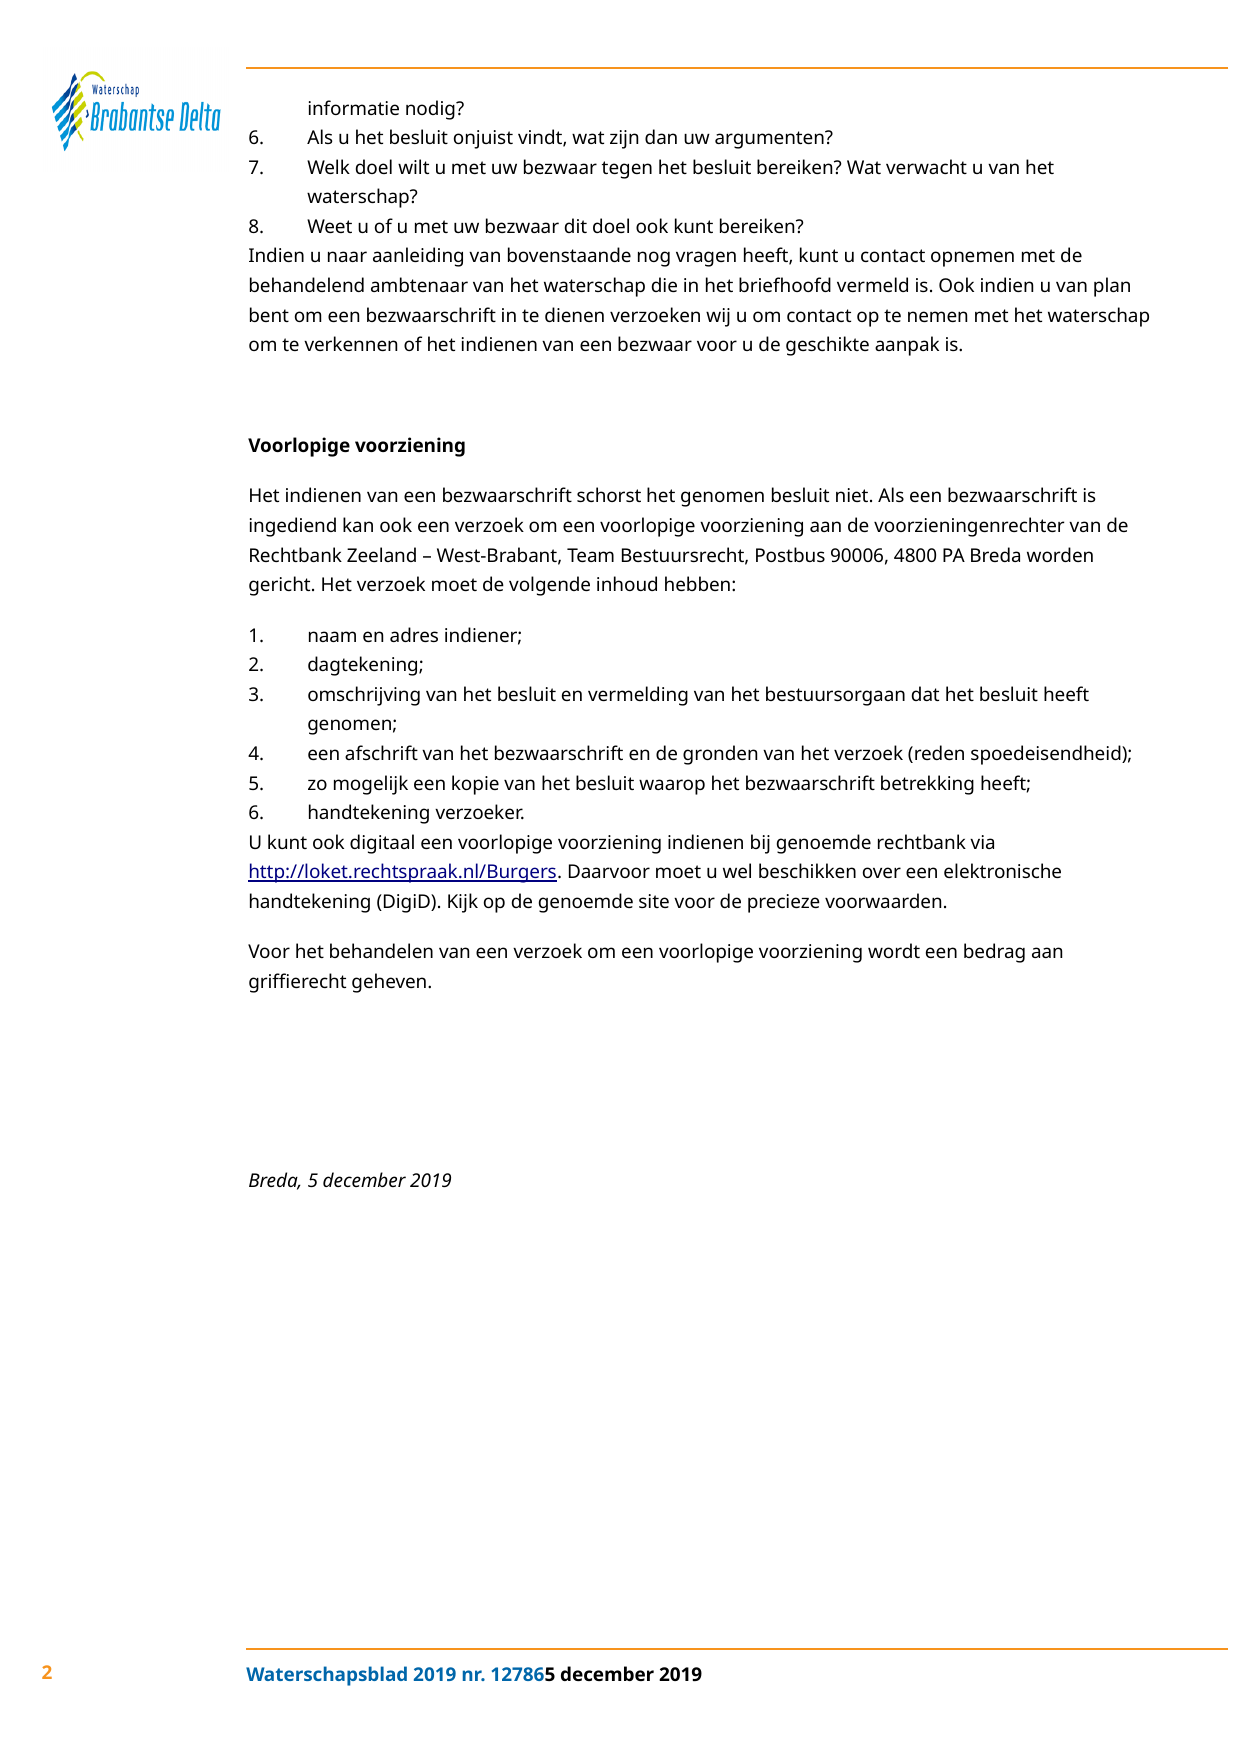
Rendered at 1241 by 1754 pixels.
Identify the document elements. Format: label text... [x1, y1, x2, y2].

list handtekening verzoeker. [248, 799, 1152, 825]
list Weet u of u met uw bezwaar dit doel ook kunt bereiken? [248, 213, 1152, 239]
list omschrijving van het besluit en vermelding van het bestuursorgaan dat het besluit heeft genomen; [248, 681, 1152, 736]
list Als u het besluit onjuist vindt, wat zijn dan uw argumenten? [248, 124, 1152, 150]
list dagtekening; [248, 651, 1152, 677]
text Indien u naar aanleiding van bovenstaande nog vragen heeft, kunt u contact opnemen met de behandelend ambtenaar van het waterschap die in het briefhoofd vermeld is. Ook indien u van plan bent om een bezwaarschrift in te dienen verzoeken wij u om contact op te nemen met het waterschap om te verkennen of het indienen van een bezwaar voor u de geschikte aanpak is. [248, 243, 1152, 357]
list een afschrift van het bezwaarschrift en de gronden van het verzoek (reden spoedeisendheid); [248, 740, 1152, 766]
picture [41, 47, 231, 172]
list zo mogelijk een kopie van het besluit waarop het bezwaarschrift betrekking heeft; [248, 770, 1152, 796]
text Voor het behandelen van een verzoek om een voorlopige voorziening wordt een bedrag aan griffierecht geheven. [248, 938, 1152, 994]
text Voorlopige voorziening [248, 432, 1152, 458]
text U kunt ook digitaal een voorlopige voorziening indienen bij genoemde rechtbank via http://loket.rechtspraak.nl/Burgers. Daarvoor moet u wel beschikken over een elektronische handtekening (DigiD). Kijk op de genoemde site voor de precieze voorwaarden. [248, 829, 1152, 914]
text Breda, 5 december 2019 [248, 1167, 1152, 1193]
list Welk doel wilt u met uw bezwaar tegen het besluit bereiken? Wat verwacht u van het waterschap? [248, 154, 1152, 209]
list naam en adres indiener; [248, 622, 1152, 648]
text Het indienen van een bezwaarschrift schorst het genomen besluit niet. Als een bezwaarschrift is ingediend kan ook een verzoek om een voorlopige voorziening aan de voorzieningenrechter van de Rechtbank Zeeland – West-Brabant, Team Bestuursrecht, Postbus 90006, 4800 PA Breda worden gericht. Het verzoek moet de volgende inhoud hebben: [248, 483, 1152, 597]
list informatie nodig? [248, 95, 1152, 121]
